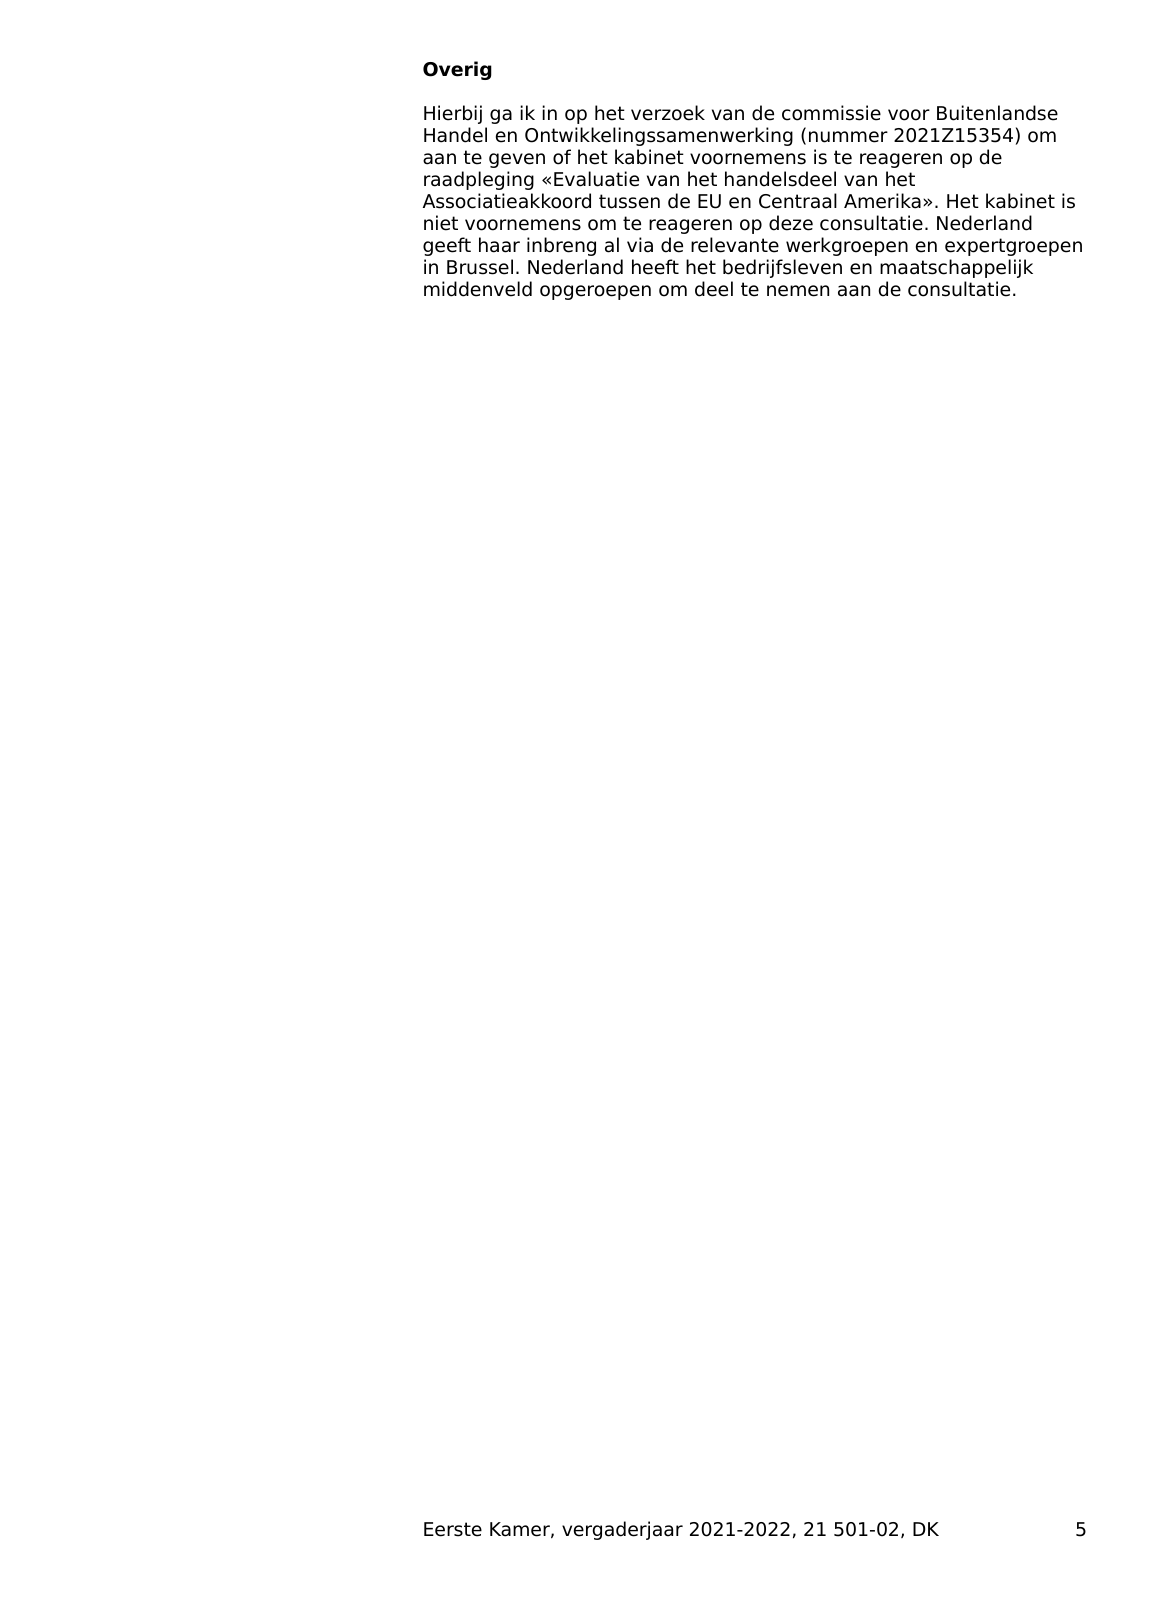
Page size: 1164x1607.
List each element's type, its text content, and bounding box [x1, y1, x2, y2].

text Hierbij ga ik in op het verzoek van de commissie voor Buitenlandse Handel en Ontwikkelingssamenwerking (nummer 2021Z15354) om aan te geven of het kabinet voornemens is te reageren op de raadpleging «Evaluatie van het handelsdeel van het Associatieakkoord tussen de EU en Centraal Amerika». Het kabinet is niet voornemens om te reageren op deze consultatie. Nederland geeft haar inbreng al via de relevante werkgroepen en expertgroepen in Brussel. Nederland heeft het bedrijfsleven en maatschappelijk middenveld opgeroepen om deel te nemen aan de consultatie. [422, 103, 1087, 301]
subtitle Overig [422, 59, 1087, 81]
